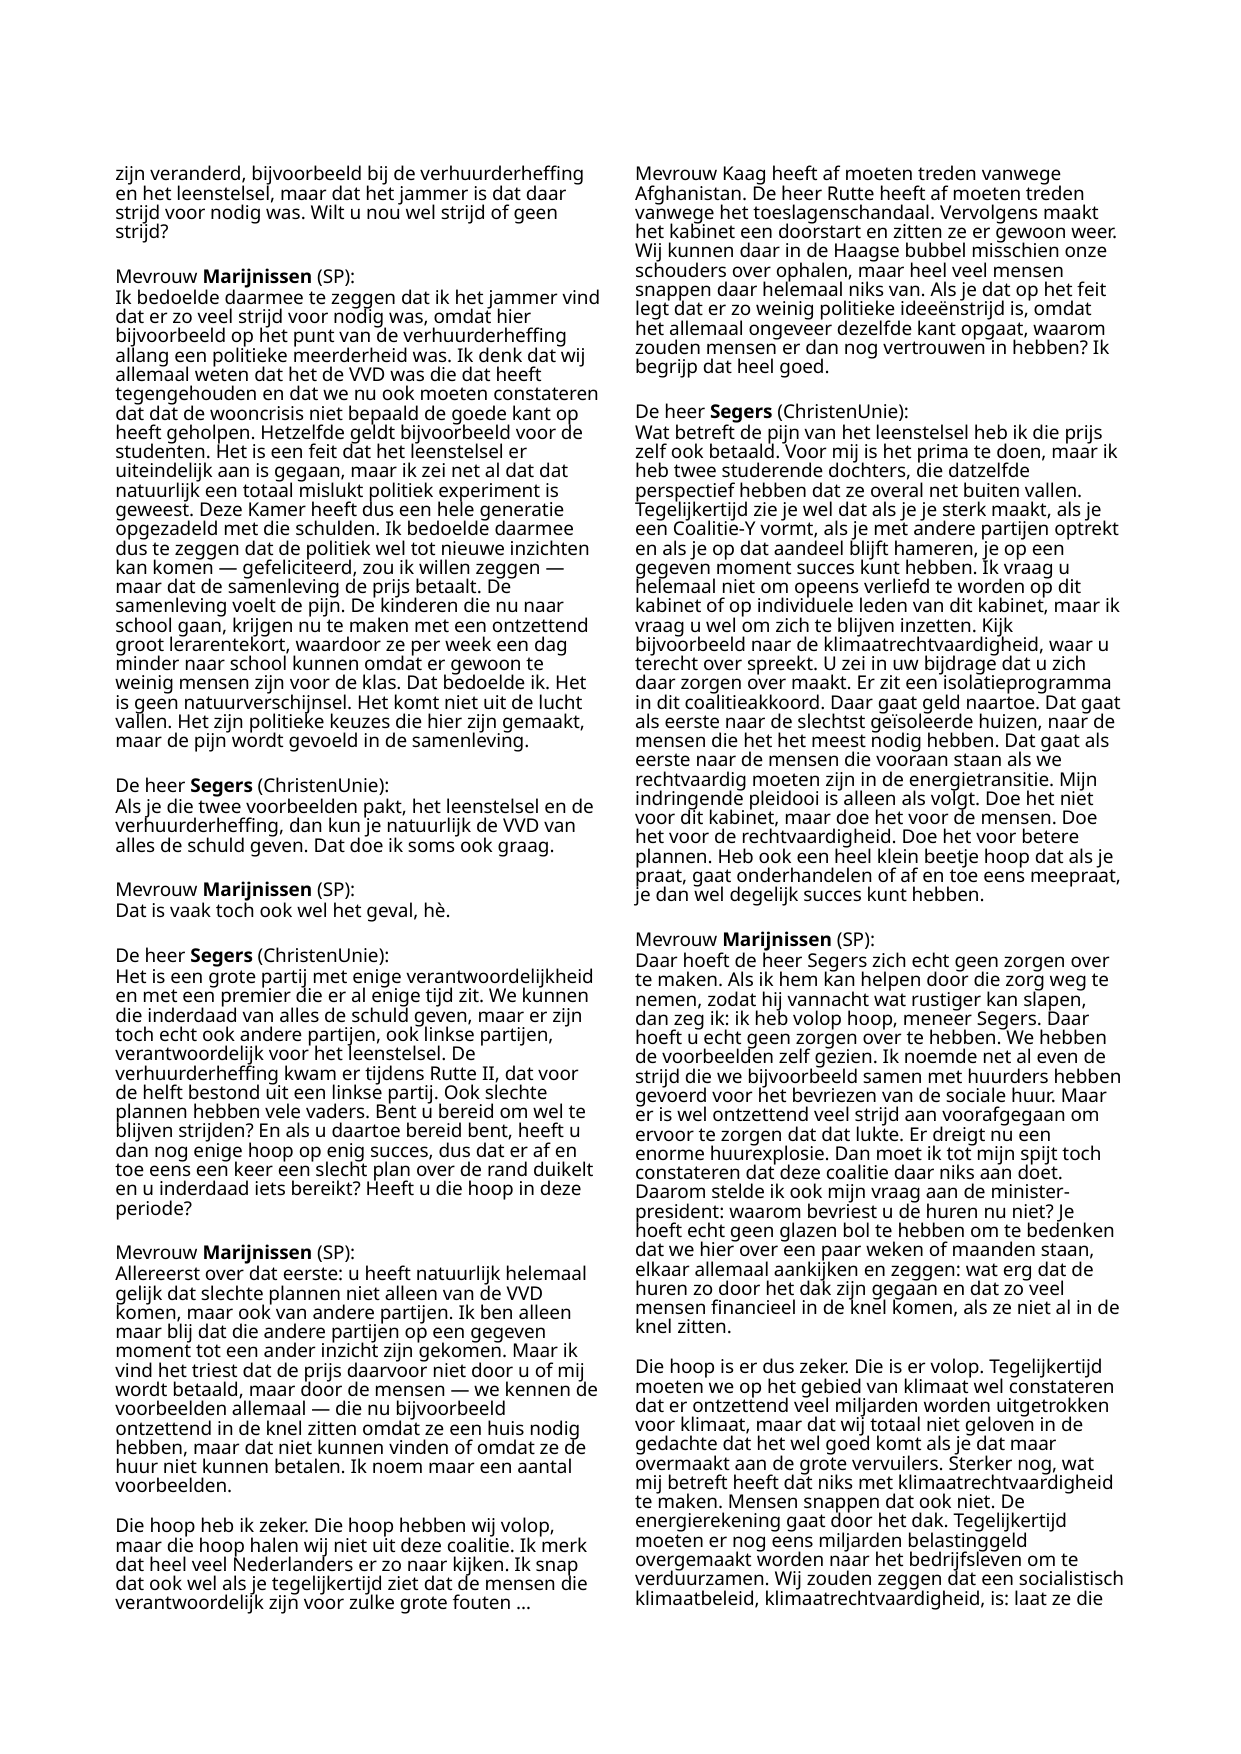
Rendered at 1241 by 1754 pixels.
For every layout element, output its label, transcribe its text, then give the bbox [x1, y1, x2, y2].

text zijn veranderd, bijvoorbeeld bij de verhuurderheffing en het leenstelsel, maar dat het jammer is dat daar strijd voor nodig was. Wilt u nou wel strijd of geen strijd? [115, 165, 605, 242]
text De heer Segers (ChristenUnie): [635, 398, 1125, 424]
text Als je die twee voorbeelden pakt, het leenstelsel en de verhuurderheffing, dan kun je natuurlijk de VVD van alles de schuld geven. Dat doe ik soms ook graag. [115, 798, 605, 856]
text Die hoop heb ik zeker. Die hoop hebben wij volop, maar die hoop halen wij niet uit deze coalitie. Ik merk dat heel veel Nederlanders er zo naar kijken. Ik snap dat ook wel als je tegelijkertijd ziet dat de mensen die verantwoordelijk zijn voor zulke grote fouten … [115, 1517, 605, 1614]
text Ik bedoelde daarmee te zeggen dat ik het jammer vind dat er zo veel strijd voor nodig was, omdat hier bijvoorbeeld op het punt van de verhuurderheffing allang een politieke meerderheid was. Ik denk dat wij allemaal weten dat het de VVD was die dat heeft tegengehouden en dat we nu ook moeten constateren dat dat de wooncrisis niet bepaald de goede kant op heeft geholpen. Hetzelfde geldt bijvoorbeeld voor de studenten. Het is een feit dat het leenstelsel er uiteindelijk aan is gegaan, maar ik zei net al dat dat natuurlijk een totaal mislukt politiek experiment is geweest. Deze Kamer heeft dus een hele generatie opgezadeld met die schulden. Ik bedoelde daarmee dus te zeggen dat de politiek wel tot nieuwe inzichten kan komen — gefeliciteerd, zou ik willen zeggen — maar dat de samenleving de prijs betaalt. De samenleving voelt de pijn. De kinderen die nu naar school gaan, krijgen nu te maken met een ontzettend groot lerarentekort, waardoor ze per week een dag minder naar school kunnen omdat er gewoon te weinig mensen zijn voor de klas. Dat bedoelde ik. Het is geen natuurverschijnsel. Het komt niet uit de lucht vallen. Het zijn politieke keuzes die hier zijn gemaakt, maar de pijn wordt gevoeld in de samenleving. [115, 289, 605, 751]
text Het is een grote partij met enige verantwoordelijkheid en met een premier die er al enige tijd zit. We kunnen die inderdaad van alles de schuld geven, maar er zijn toch echt ook andere partijen, ook linkse partijen, verantwoordelijk voor het leenstelsel. De verhuurderheffing kwam er tijdens Rutte II, dat voor de helft bestond uit een linkse partij. Ook slechte plannen hebben vele vaders. Bent u bereid om wel te blijven strijden? En als u daartoe bereid bent, heeft u dan nog enige hoop op enig succes, dus dat er af en toe eens een keer een slecht plan over de rand duikelt en u inderdaad iets bereikt? Heeft u die hoop in deze periode? [115, 968, 605, 1219]
text Allereerst over dat eerste: u heeft natuurlijk helemaal gelijk dat slechte plannen niet alleen van de VVD komen, maar ook van andere partijen. Ik ben alleen maar blij dat die andere partijen op een gegeven moment tot een ander inzicht zijn gekomen. Maar ik vind het triest dat de prijs daarvoor niet door u of mij wordt betaald, maar door de mensen — we kennen de voorbeelden allemaal — die nu bijvoorbeeld ontzettend in de knel zitten omdat ze een huis nodig hebben, maar dat niet kunnen vinden of omdat ze de huur niet kunnen betalen. Ik noem maar een aantal voorbeelden. [115, 1265, 605, 1497]
text Daar hoeft de heer Segers zich echt geen zorgen over te maken. Als ik hem kan helpen door die zorg weg te nemen, zodat hij vannacht wat rustiger kan slapen, dan zeg ik: ik heb volop hoop, meneer Segers. Daar hoeft u echt geen zorgen over te hebben. We hebben de voorbeelden zelf gezien. Ik noemde net al even de strijd die we bijvoorbeeld samen met huurders hebben gevoerd voor het bevriezen van de sociale huur. Maar er is wel ontzettend veel strijd aan voorafgegaan om ervoor te zorgen dat dat lukte. Er dreigt nu een enorme huurexplosie. Dan moet ik tot mijn spijt toch constateren dat deze coalitie daar niks aan doet. Daarom stelde ik ook mijn vraag aan de minister-president: waarom bevriest u de huren nu niet? Je hoeft echt geen glazen bol te hebben om te bedenken dat we hier over een paar weken of maanden staan, elkaar allemaal aankijken en zeggen: wat erg dat de huren zo door het dak zijn gegaan en dat zo veel mensen financieel in de knel komen, als ze niet al in de knel zitten. [635, 952, 1125, 1338]
text Mevrouw Marijnissen (SP): [115, 1239, 605, 1265]
text Die hoop is er dus zeker. Die is er volop. Tegelijkertijd moeten we op het gebied van klimaat wel constateren dat er ontzettend veel miljarden worden uitgetrokken voor klimaat, maar dat wij totaal niet geloven in de gedachte dat het wel goed komt als je dat maar overmaakt aan de grote vervuilers. Sterker nog, wat mij betreft heeft dat niks met klimaatrechtvaardigheid te maken. Mensen snappen dat ook niet. De energierekening gaat door het dak. Tegelijkertijd moeten er nog eens miljarden belastinggeld overgemaakt worden naar het bedrijfsleven om te verduurzamen. Wij zouden zeggen dat een socialistisch klimaatbeleid, klimaatrechtvaardigheid, is: laat ze die [635, 1358, 1125, 1609]
text De heer Segers (ChristenUnie): [115, 942, 605, 968]
text Dat is vaak toch ook wel het geval, hè. [115, 902, 605, 922]
text De heer Segers (ChristenUnie): [115, 772, 605, 798]
text Mevrouw Marijnissen (SP): [635, 926, 1125, 952]
text Mevrouw Marijnissen (SP): [115, 877, 605, 902]
text Mevrouw Marijnissen (SP): [115, 263, 605, 289]
text Mevrouw Kaag heeft af moeten treden vanwege Afghanistan. De heer Rutte heeft af moeten treden vanwege het toeslagenschandaal. Vervolgens maakt het kabinet een doorstart en zitten ze er gewoon weer. Wij kunnen daar in de Haagse bubbel misschien onze schouders over ophalen, maar heel veel mensen snappen daar helemaal niks van. Als je dat op het feit legt dat er zo weinig politieke ideeënstrijd is, omdat het allemaal ongeveer dezelfde kant opgaat, waarom zouden mensen er dan nog vertrouwen in hebben? Ik begrijp dat heel goed. [635, 165, 1125, 377]
text Wat betreft de pijn van het leenstelsel heb ik die prijs zelf ook betaald. Voor mij is het prima te doen, maar ik heb twee studerende dochters, die datzelfde perspectief hebben dat ze overal net buiten vallen. Tegelijkertijd zie je wel dat als je je sterk maakt, als je een Coalitie-Y vormt, als je met andere partijen optrekt en als je op dat aandeel blijft hameren, je op een gegeven moment succes kunt hebben. Ik vraag u helemaal niet om opeens verliefd te worden op dit kabinet of op individuele leden van dit kabinet, maar ik vraag u wel om zich te blijven inzetten. Kijk bijvoorbeeld naar de klimaatrechtvaardigheid, waar u terecht over spreekt. U zei in uw bijdrage dat u zich daar zorgen over maakt. Er zit een isolatieprogramma in dit coalitieakkoord. Daar gaat geld naartoe. Dat gaat als eerste naar de slechtst geïsoleerde huizen, naar de mensen die het het meest nodig hebben. Dat gaat als eerste naar de mensen die vooraan staan als we rechtvaardig moeten zijn in de energietransitie. Mijn indringende pleidooi is alleen als volgt. Doe het niet voor dit kabinet, maar doe het voor de mensen. Doe het voor de rechtvaardigheid. Doe het voor betere plannen. Heb ook een heel klein beetje hoop dat als je praat, gaat onderhandelen of af en toe eens meepraat, je dan wel degelijk succes kunt hebben. [635, 424, 1125, 906]
